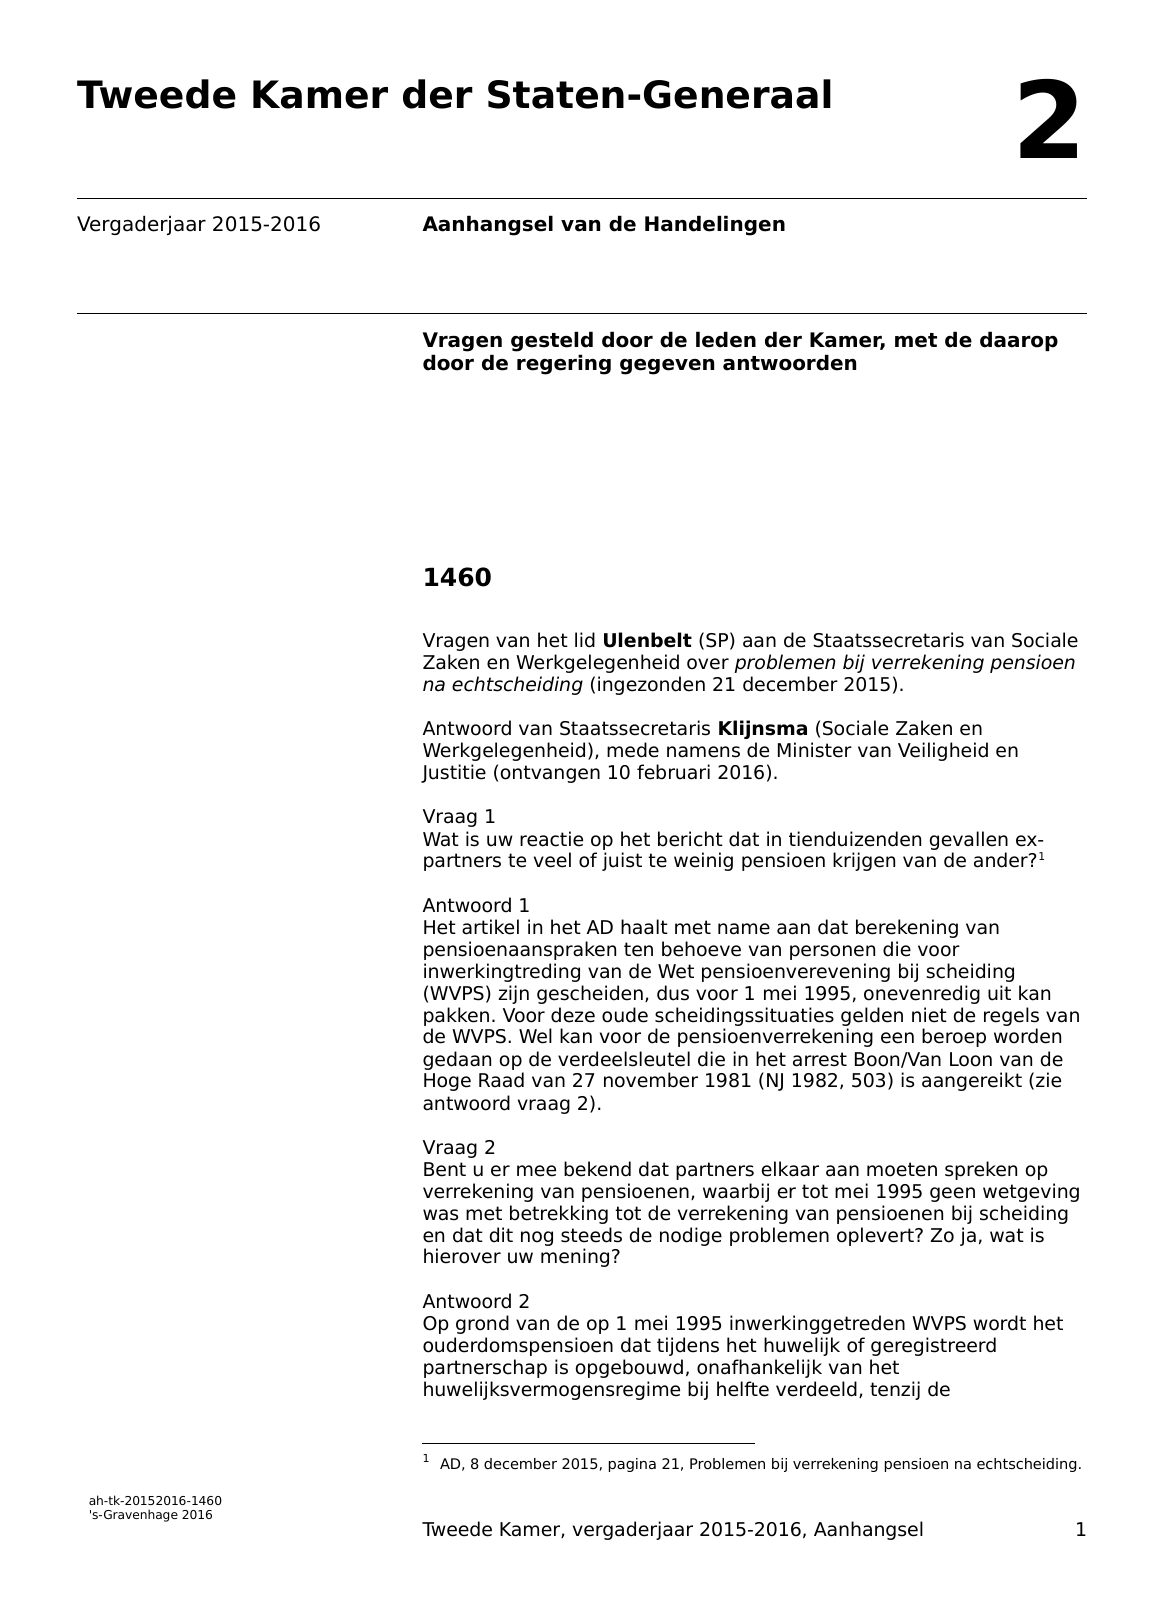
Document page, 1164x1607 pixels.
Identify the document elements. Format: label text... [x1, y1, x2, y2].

text 1460 [422, 563, 1087, 592]
text Antwoord 2 [422, 1291, 1087, 1313]
table_cell Vragen gesteld door de leden der Kamer, met de daarop door de regering gegeven antwoorden [422, 314, 1087, 375]
text Wat is uw reactie op het bericht dat in tienduizenden gevallen ex-partners te veel of juist te weinig pensioen krijgen van de ander? [422, 828, 1087, 872]
table_header 2 [886, 59, 1087, 198]
table_header Tweede Kamer der Staten-Generaal [77, 59, 886, 198]
text Het artikel in het AD haalt met name aan dat berekening van pensioenaanspraken ten behoeve van personen die voor inwerkingtreding van de Wet pensioenverevening bij scheiding (WVPS) zijn gescheiden, dus voor 1 mei 1995, onevenredig uit kan pakken. Voor deze oude scheidingssituaties gelden niet de regels van de WVPS. Wel kan voor de pensioenverrekening een beroep worden gedaan op de verdeelsleutel die in het arrest Boon/Van Loon van de Hoge Raad van 27 november 1981 (NJ 1982, 503) is aangereikt (zie antwoord vraag 2). [422, 917, 1087, 1114]
table_cell Vergaderjaar 2015-2016 [77, 199, 422, 313]
text Antwoord van Staatssecretaris Klijnsma (Sociale Zaken en Werkgelegenheid), mede namens de Minister van Veiligheid en Justitie (ontvangen 10 februari 2016). [422, 718, 1087, 784]
text Antwoord 1 [422, 894, 1087, 917]
table_cell Aanhangsel van de Handelingen [422, 199, 1087, 313]
table_cell [77, 314, 422, 375]
text AD, 8 december 2015, pagina 21, Problemen bij verrekening pensioen na echtscheiding. [422, 1452, 1087, 1474]
text 's-Gravenhage 2016 [88, 1508, 323, 1522]
text Vragen van het lid Ulenbelt (SP) aan de Staatssecretaris van Sociale Zaken en Werkgelegenheid over problemen bij verrekening pensioen na echtscheiding (ingezonden 21 december 2015). [422, 630, 1087, 696]
text Vraag 2 [422, 1137, 1087, 1158]
text ah-tk-20152016-1460 [88, 1494, 323, 1508]
text Bent u er mee bekend dat partners elkaar aan moeten spreken op verrekening van pensioenen, waarbij er tot mei 1995 geen wetgeving was met betrekking tot de verrekening van pensioenen bij scheiding en dat dit nog steeds de nodige problemen oplevert? Zo ja, wat is hierover uw mening? [422, 1158, 1087, 1268]
text Vraag 1 [422, 806, 1087, 828]
text Op grond van de op 1 mei 1995 inwerkinggetreden WVPS wordt het ouderdomspensioen dat tijdens het huwelijk of geregistreerd partnerschap is opgebouwd, onafhankelijk van het huwelijksvermogensregime bij helfte verdeeld, tenzij de [422, 1313, 1087, 1401]
